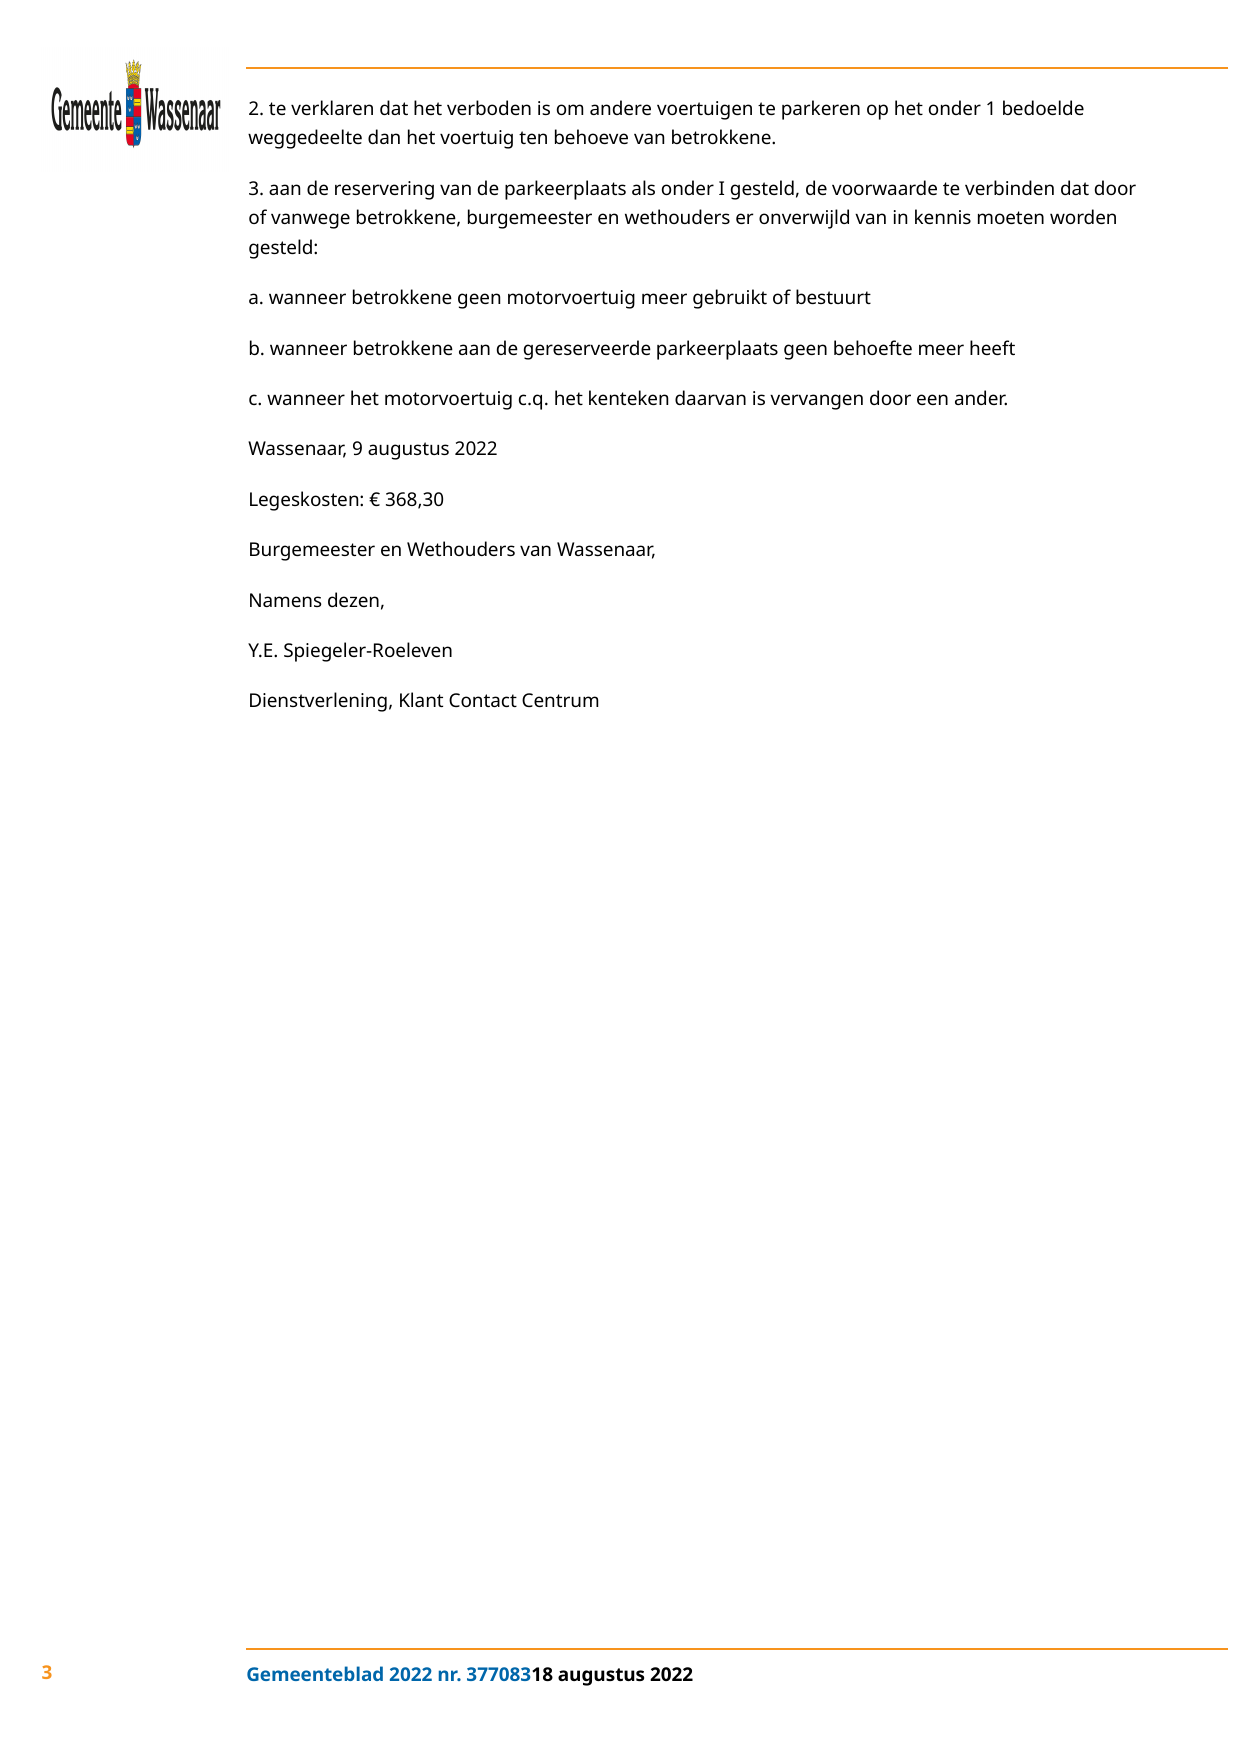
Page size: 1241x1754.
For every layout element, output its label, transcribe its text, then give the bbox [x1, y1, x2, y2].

text Legeskosten: € 368,30 [248, 486, 1152, 512]
text a. wanneer betrokkene geen motorvoertuig meer gebruikt of bestuurt [248, 284, 1152, 310]
text b. wanneer betrokkene aan de gereserveerde parkeerplaats geen behoefte meer heeft [248, 335, 1152, 361]
picture [41, 47, 231, 172]
text c. wanneer het motorvoertuig c.q. het kenteken daarvan is vervangen door een ander. [248, 385, 1152, 411]
text 2. te verklaren dat het verboden is om andere voertuigen te parkeren op het onder 1 bedoelde weggedeelte dan het voertuig ten behoeve van betrokkene. [248, 95, 1152, 150]
text Y.E. Spiegeler-Roeleven [248, 637, 1152, 663]
text Dienstverlening, Klant Contact Centrum [248, 688, 1152, 713]
text 3. aan de reservering van de parkeerplaats als onder I gesteld, de voorwaarde te verbinden dat door of vanwege betrokkene, burgemeester en wethouders er onverwijld van in kennis moeten worden gesteld: [248, 175, 1152, 260]
text Namens dezen, [248, 587, 1152, 613]
text Burgemeester en Wethouders van Wassenaar, [248, 536, 1152, 562]
text Wassenaar, 9 augustus 2022 [248, 436, 1152, 461]
